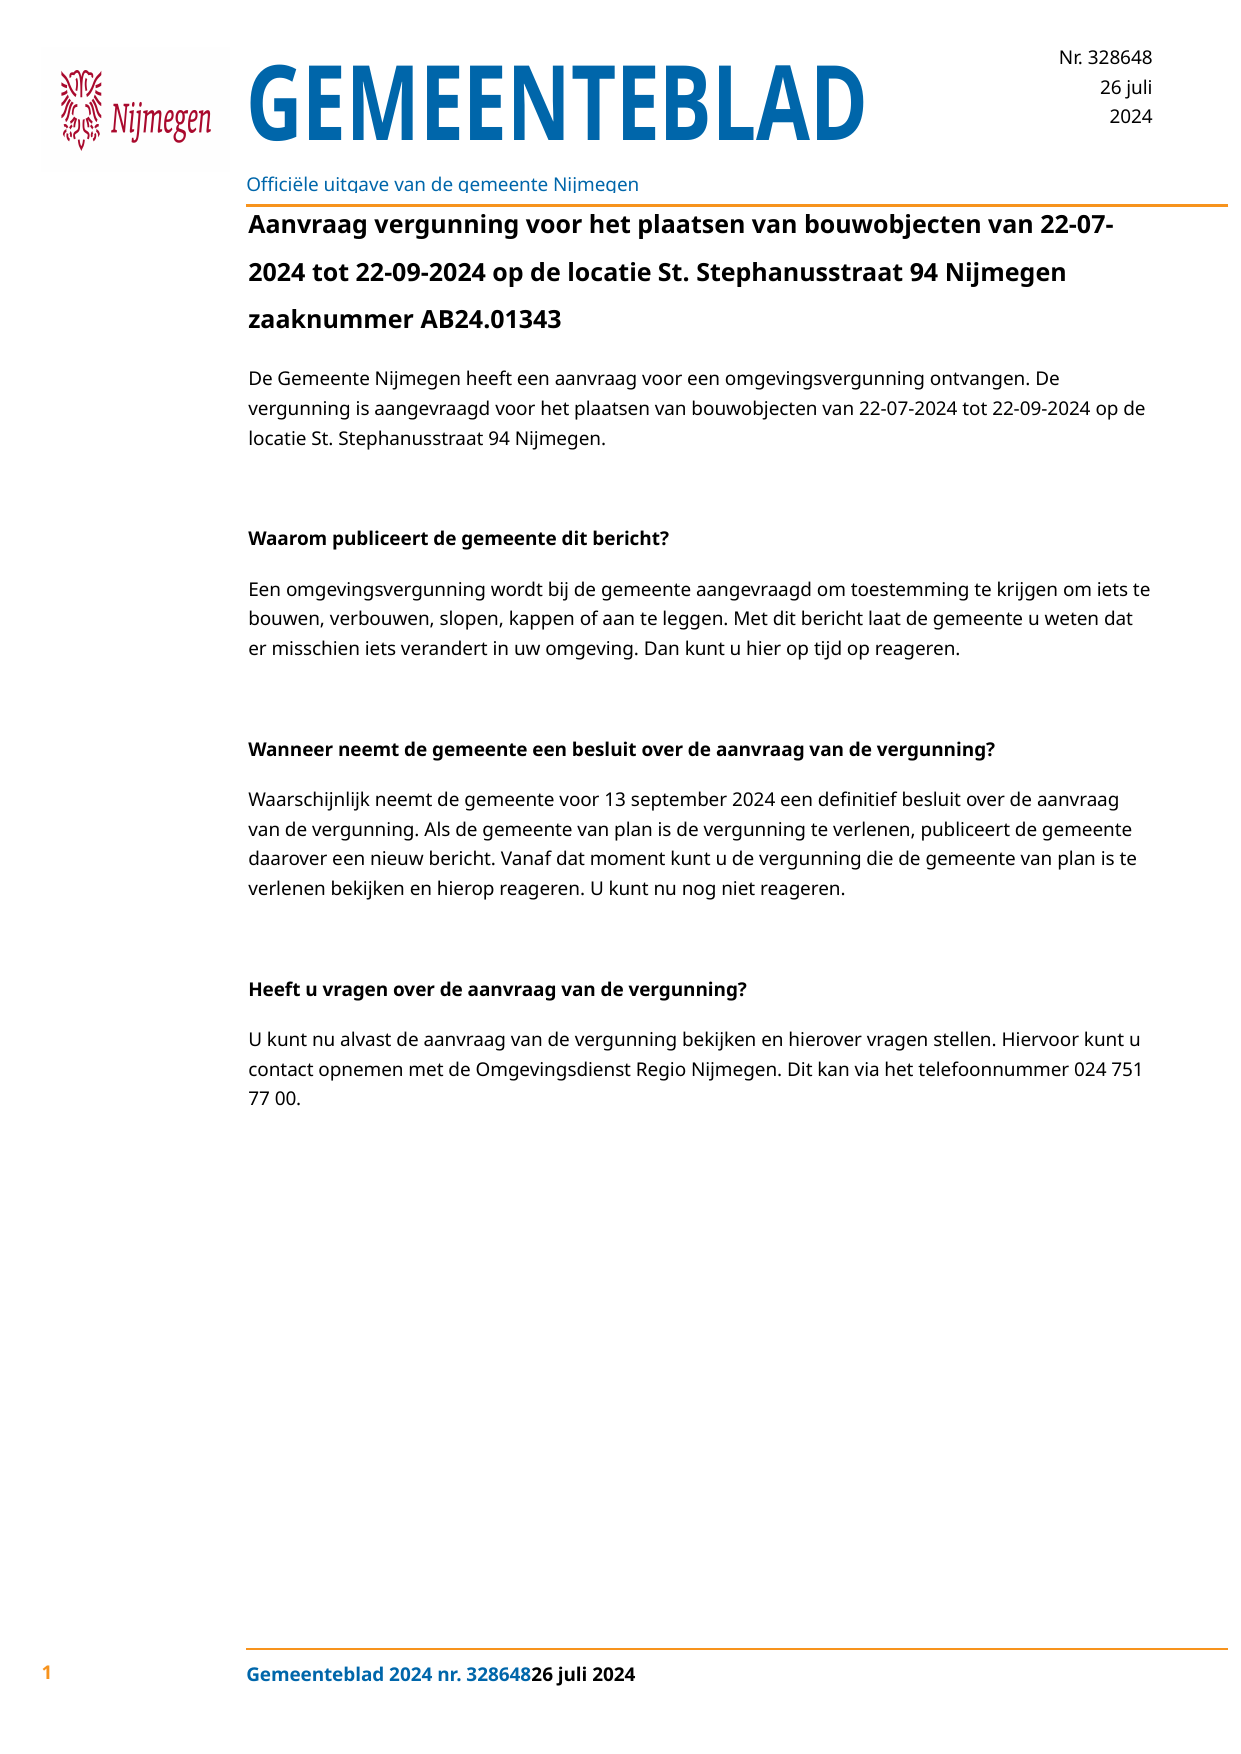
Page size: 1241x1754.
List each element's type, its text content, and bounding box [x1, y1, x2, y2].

text U kunt nu alvast de aanvraag van de vergunning bekijken en hierover vragen stellen. Hiervoor kunt u contact opnemen met de Omgevingsdienst Regio Nijmegen. Dit kan via het telefoonnummer 024 751 77 00. [248, 1026, 1152, 1111]
text Waarom publiceert de gemeente dit bericht? [248, 526, 1152, 551]
picture [41, 47, 231, 172]
text Heeft u vragen over de aanvraag van de vergunning? [248, 976, 1152, 1002]
text Een omgevingsvergunning wordt bij de gemeente aangevraagd om toestemming te krijgen om iets te bouwen, verbouwen, slopen, kappen of aan te leggen. Met dit bericht laat de gemeente u weten dat er misschien iets verandert in uw omgeving. Dan kunt u hier op tijd op reageren. [248, 576, 1152, 661]
text De Gemeente Nijmegen heeft een aanvraag voor een omgevingsvergunning ontvangen. De vergunning is aangevraagd voor het plaatsen van bouwobjecten van 22-07-2024 tot 22-09-2024 op de locatie St. Stephanusstraat 94 Nijmegen. [248, 366, 1152, 450]
text Wanneer neemt de gemeente een besluit over de aanvraag van de vergunning? [248, 736, 1152, 762]
text Waarschijnlijk neemt de gemeente voor 13 september 2024 een definitief besluit over de aanvraag van de vergunning. Als de gemeente van plan is de vergunning te verlenen, publiceert de gemeente daarover een nieuw bericht. Vanaf dat moment kunt u de vergunning die de gemeente van plan is te verlenen bekijken en hierop reageren. U kunt nu nog niet reageren. [248, 786, 1152, 901]
text Aanvraag vergunning voor het plaatsen van bouwobjecten van 22-07-2024 tot 22-09-2024 op de locatie St. Stephanusstraat 94 Nijmegen zaaknummer AB24.01343 [248, 207, 1152, 336]
